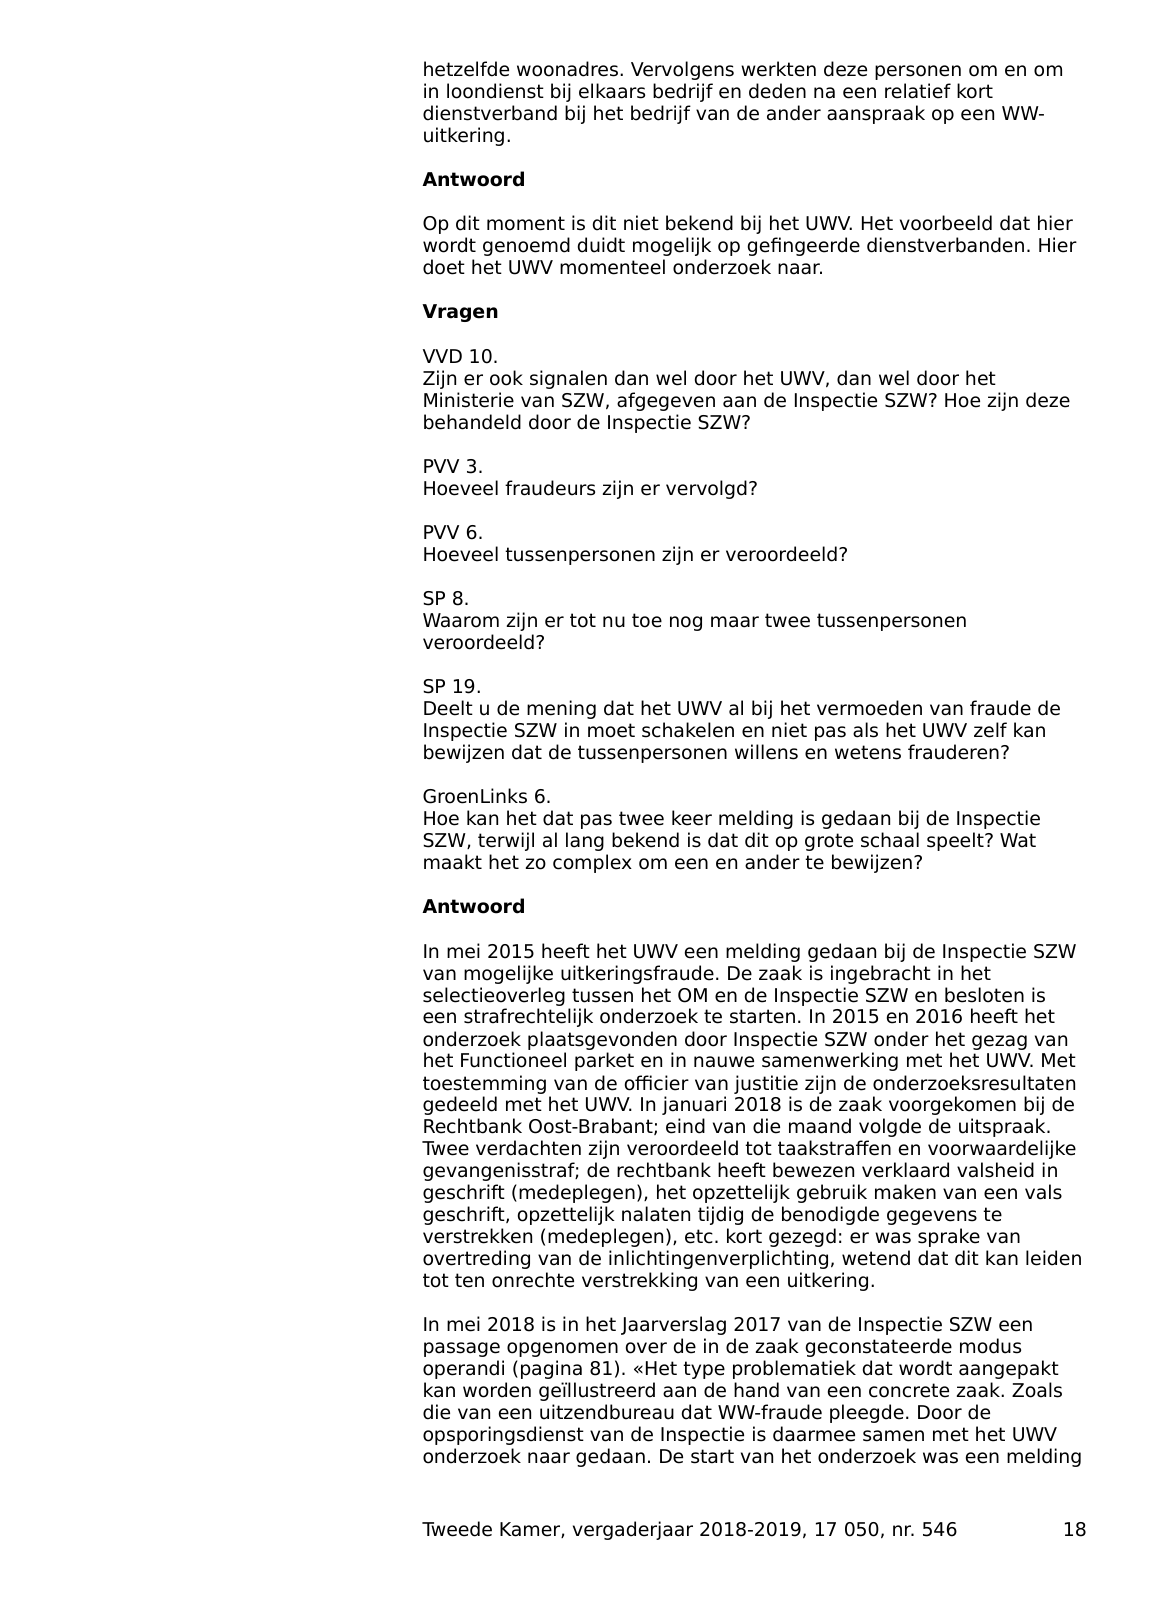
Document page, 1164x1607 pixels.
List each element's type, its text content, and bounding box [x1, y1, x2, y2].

subtitle Antwoord [422, 169, 1087, 191]
text GroenLinks 6. [422, 786, 1087, 808]
text Hoe kan het dat pas twee keer melding is gedaan bij de Inspectie SZW, terwijl al lang bekend is dat dit op grote schaal speelt? Wat maakt het zo complex om een en ander te bewijzen? [422, 808, 1087, 874]
text In mei 2015 heeft het UWV een melding gedaan bij de Inspectie SZW van mogelijke uitkeringsfraude. De zaak is ingebracht in het selectieoverleg tussen het OM en de Inspectie SZW en besloten is een strafrechtelijk onderzoek te starten. In 2015 en 2016 heeft het onderzoek plaatsgevonden door Inspectie SZW onder het gezag van het Functioneel parket en in nauwe samenwerking met het UWV. Met toestemming van de officier van justitie zijn de onderzoeksresultaten gedeeld met het UWV. In januari 2018 is de zaak voorgekomen bij de Rechtbank Oost-Brabant; eind van die maand volgde de uitspraak. Twee verdachten zijn veroordeeld tot taakstraffen en voorwaardelijke gevangenisstraf; de rechtbank heeft bewezen verklaard valsheid in geschrift (medeplegen), het opzettelijk gebruik maken van een vals geschrift, opzettelijk nalaten tijdig de benodigde gegevens te verstrekken (medeplegen), etc. kort gezegd: er was sprake van overtreding van de inlichtingenverplichting, wetend dat dit kan leiden tot ten onrechte verstrekking van een uitkering. [422, 941, 1087, 1292]
text Deelt u de mening dat het UWV al bij het vermoeden van fraude de Inspectie SZW in moet schakelen en niet pas als het UWV zelf kan bewijzen dat de tussenpersonen willens en wetens frauderen? [422, 698, 1087, 764]
subtitle Vragen [422, 301, 1087, 323]
text PVV 6. [422, 522, 1087, 544]
text In mei 2018 is in het Jaarverslag 2017 van de Inspectie SZW een passage opgenomen over de in de zaak geconstateerde modus operandi (pagina 81). «Het type problematiek dat wordt aangepakt kan worden geïllustreerd aan de hand van een concrete zaak. Zoals die van een uitzendbureau dat WW-fraude pleegde. Door de opsporingsdienst van de Inspectie is daarmee samen met het UWV onderzoek naar gedaan. De start van het onderzoek was een melding [422, 1314, 1087, 1468]
text SP 19. [422, 676, 1087, 698]
text Waarom zijn er tot nu toe nog maar twee tussenpersonen veroordeeld? [422, 610, 1087, 654]
text Op dit moment is dit niet bekend bij het UWV. Het voorbeeld dat hier wordt genoemd duidt mogelijk op gefingeerde dienstverbanden. Hier doet het UWV momenteel onderzoek naar. [422, 213, 1087, 279]
text Zijn er ook signalen dan wel door het UWV, dan wel door het Ministerie van SZW, afgegeven aan de Inspectie SZW? Hoe zijn deze behandeld door de Inspectie SZW? [422, 368, 1087, 433]
text Hoeveel tussenpersonen zijn er veroordeeld? [422, 544, 1087, 566]
text Hoeveel fraudeurs zijn er vervolgd? [422, 478, 1087, 500]
subtitle Antwoord [422, 896, 1087, 918]
text PVV 3. [422, 456, 1087, 478]
text SP 8. [422, 588, 1087, 610]
text hetzelfde woonadres. Vervolgens werkten deze personen om en om in loondienst bij elkaars bedrijf en deden na een relatief kort dienstverband bij het bedrijf van de ander aanspraak op een WW-uitkering. [422, 59, 1087, 147]
text VVD 10. [422, 346, 1087, 368]
